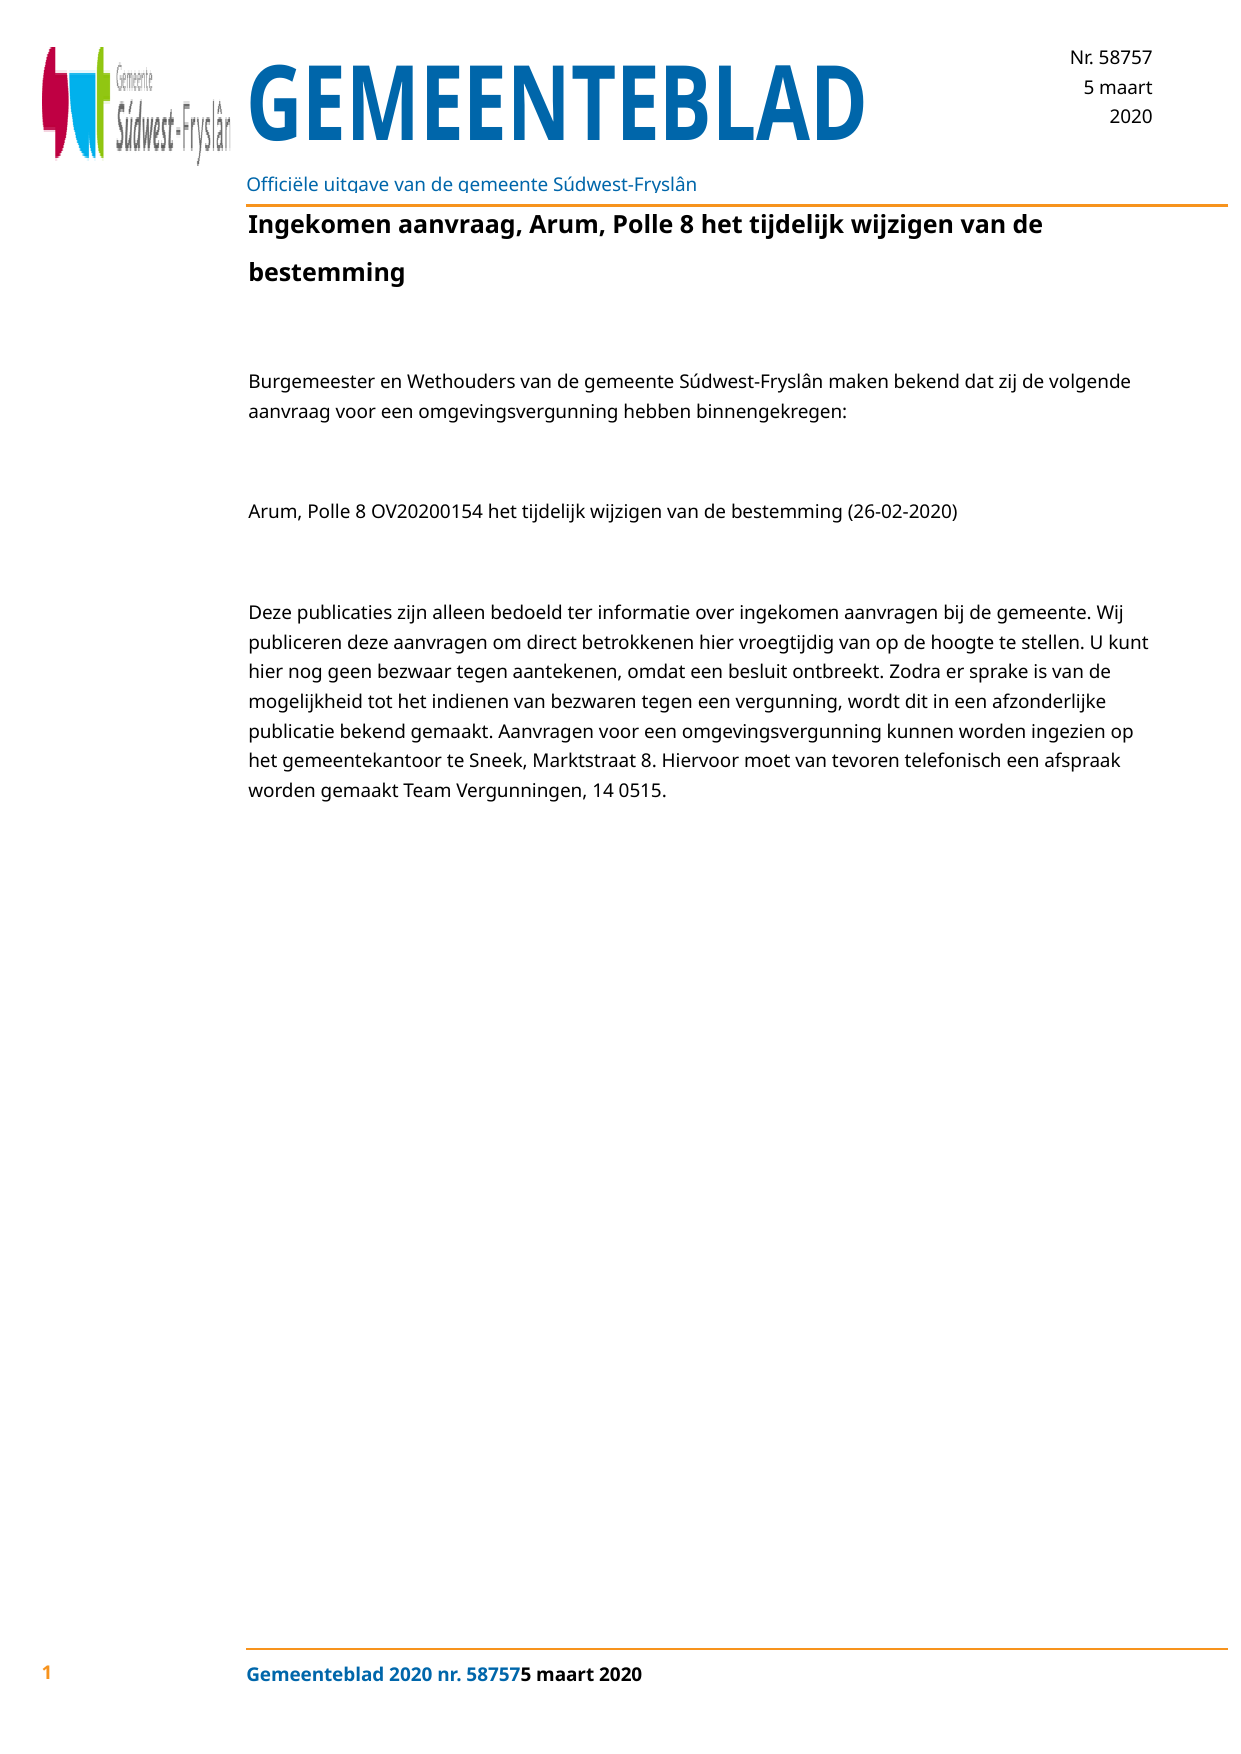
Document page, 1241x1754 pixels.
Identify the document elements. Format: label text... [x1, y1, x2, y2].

text Burgemeester en Wethouders van de gemeente Súdwest-Fryslân maken bekend dat zij de volgende aanvraag voor een omgevingsvergunning hebben binnengekregen: [248, 368, 1152, 424]
text Arum, Polle 8 OV20200154 het tijdelijk wijzigen van de bestemming (26-02-2020) [248, 499, 1152, 524]
text Ingekomen aanvraag, Arum, Polle 8 het tijdelijk wijzigen van de bestemming [248, 207, 1152, 288]
text Deze publicaties zijn alleen bedoeld ter informatie over ingekomen aanvragen bij de gemeente. Wij publiceren deze aanvragen om direct betrokkenen hier vroegtijdig van op de hoogte te stellen. U kunt hier nog geen bezwaar tegen aantekenen, omdat een besluit ontbreekt. Zodra er sprake is van de mogelijkheid tot het indienen van bezwaren tegen een vergunning, wordt dit in een afzonderlijke publicatie bekend gemaakt. Aanvragen voor een omgevingsvergunning kunnen worden ingezien op het gemeentekantoor te Sneek, Marktstraat 8. Hiervoor moet van tevoren telefonisch een afspraak worden gemaakt Team Vergunningen, 14 0515. [248, 599, 1152, 803]
picture [41, 47, 231, 172]
